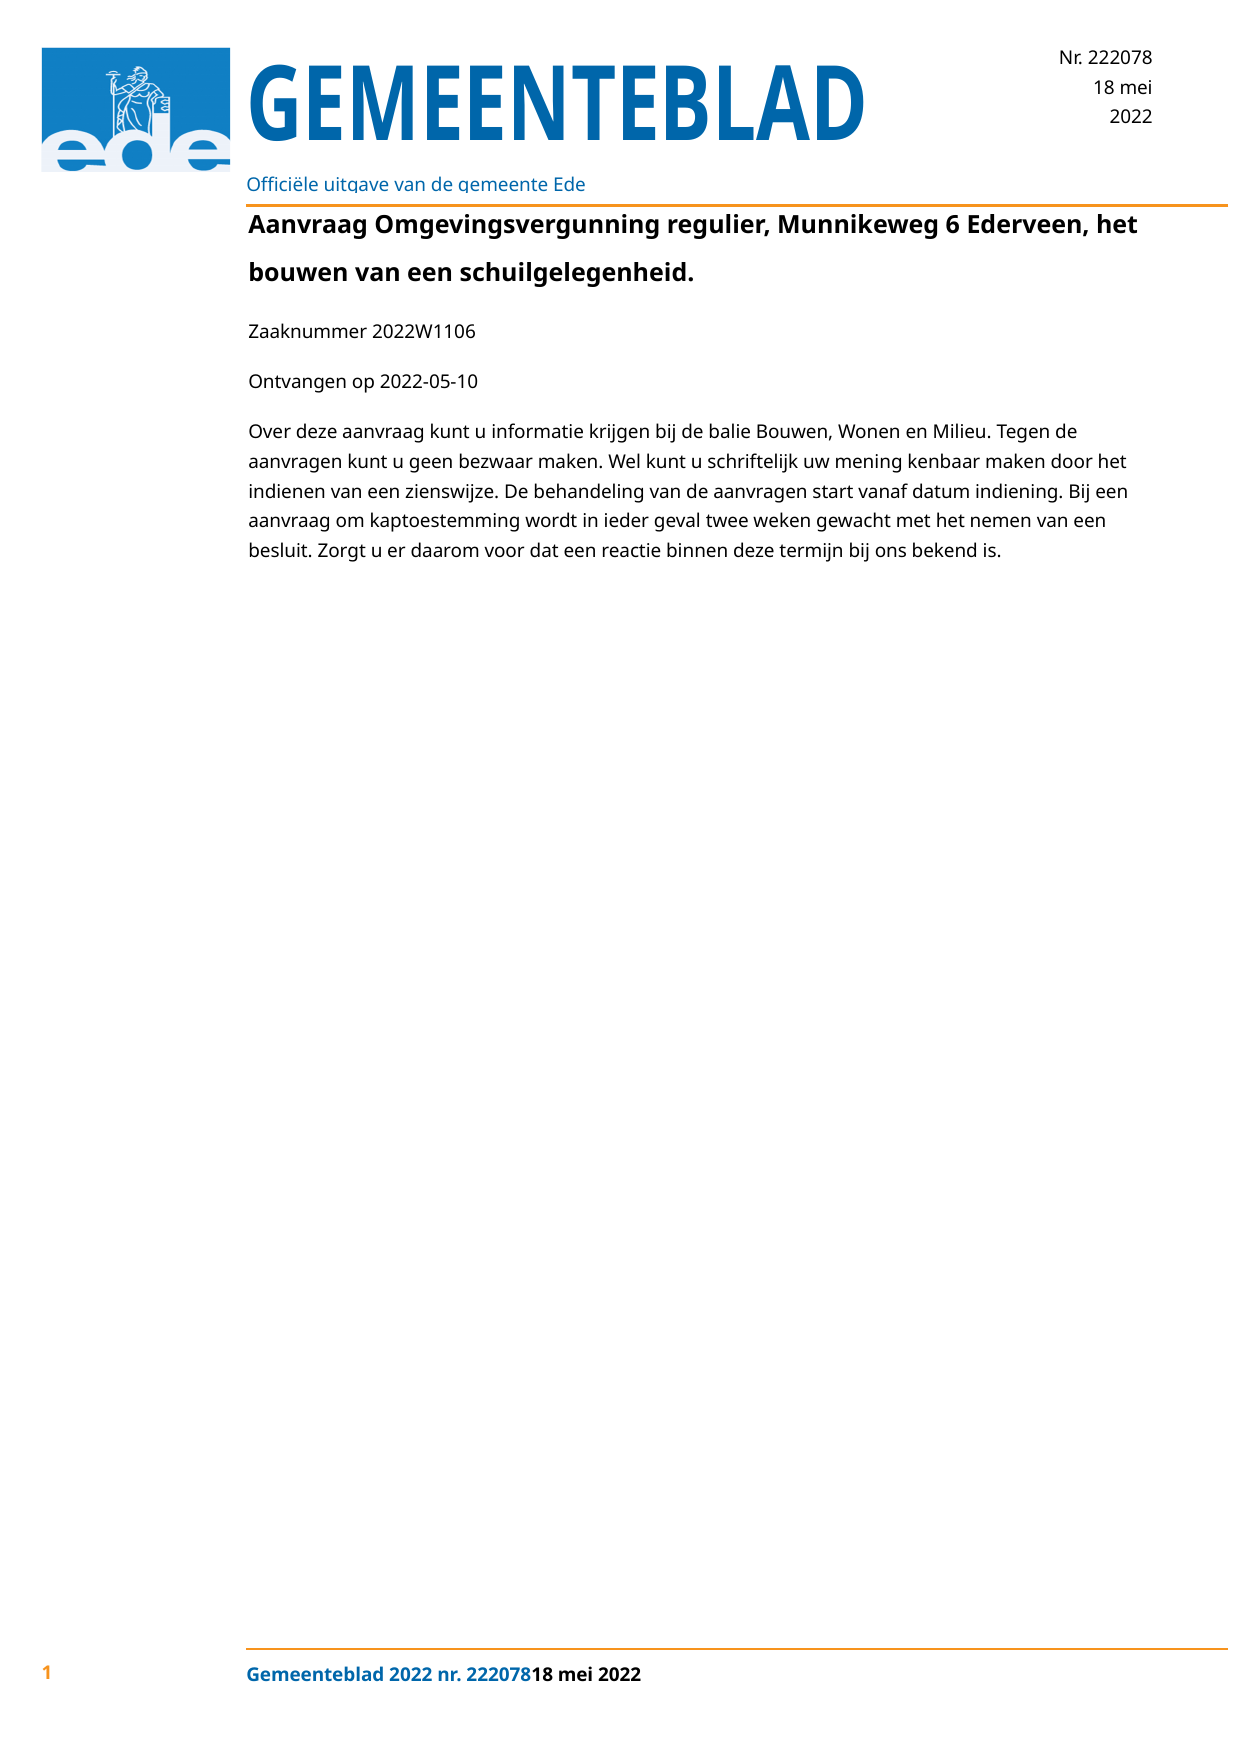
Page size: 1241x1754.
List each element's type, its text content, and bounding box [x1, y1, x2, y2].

text Aanvraag Omgevingsvergunning regulier, Munnikeweg 6 Ederveen, het bouwen van een schuilgelegenheid. [248, 207, 1152, 288]
text Zaaknummer 2022W1106 [248, 318, 1152, 344]
picture [41, 47, 231, 172]
text Over deze aanvraag kunt u informatie krijgen bij de balie Bouwen, Wonen en Milieu. Tegen de aanvragen kunt u geen bezwaar maken. Wel kunt u schriftelijk uw mening kenbaar maken door het indienen van een zienswijze. De behandeling van de aanvragen start vanaf datum indiening. Bij een aanvraag om kaptoestemming wordt in ieder geval twee weken gewacht met het nemen van een besluit. Zorgt u er daarom voor dat een reactie binnen deze termijn bij ons bekend is. [248, 419, 1152, 563]
text Ontvangen op 2022-05-10 [248, 368, 1152, 394]
